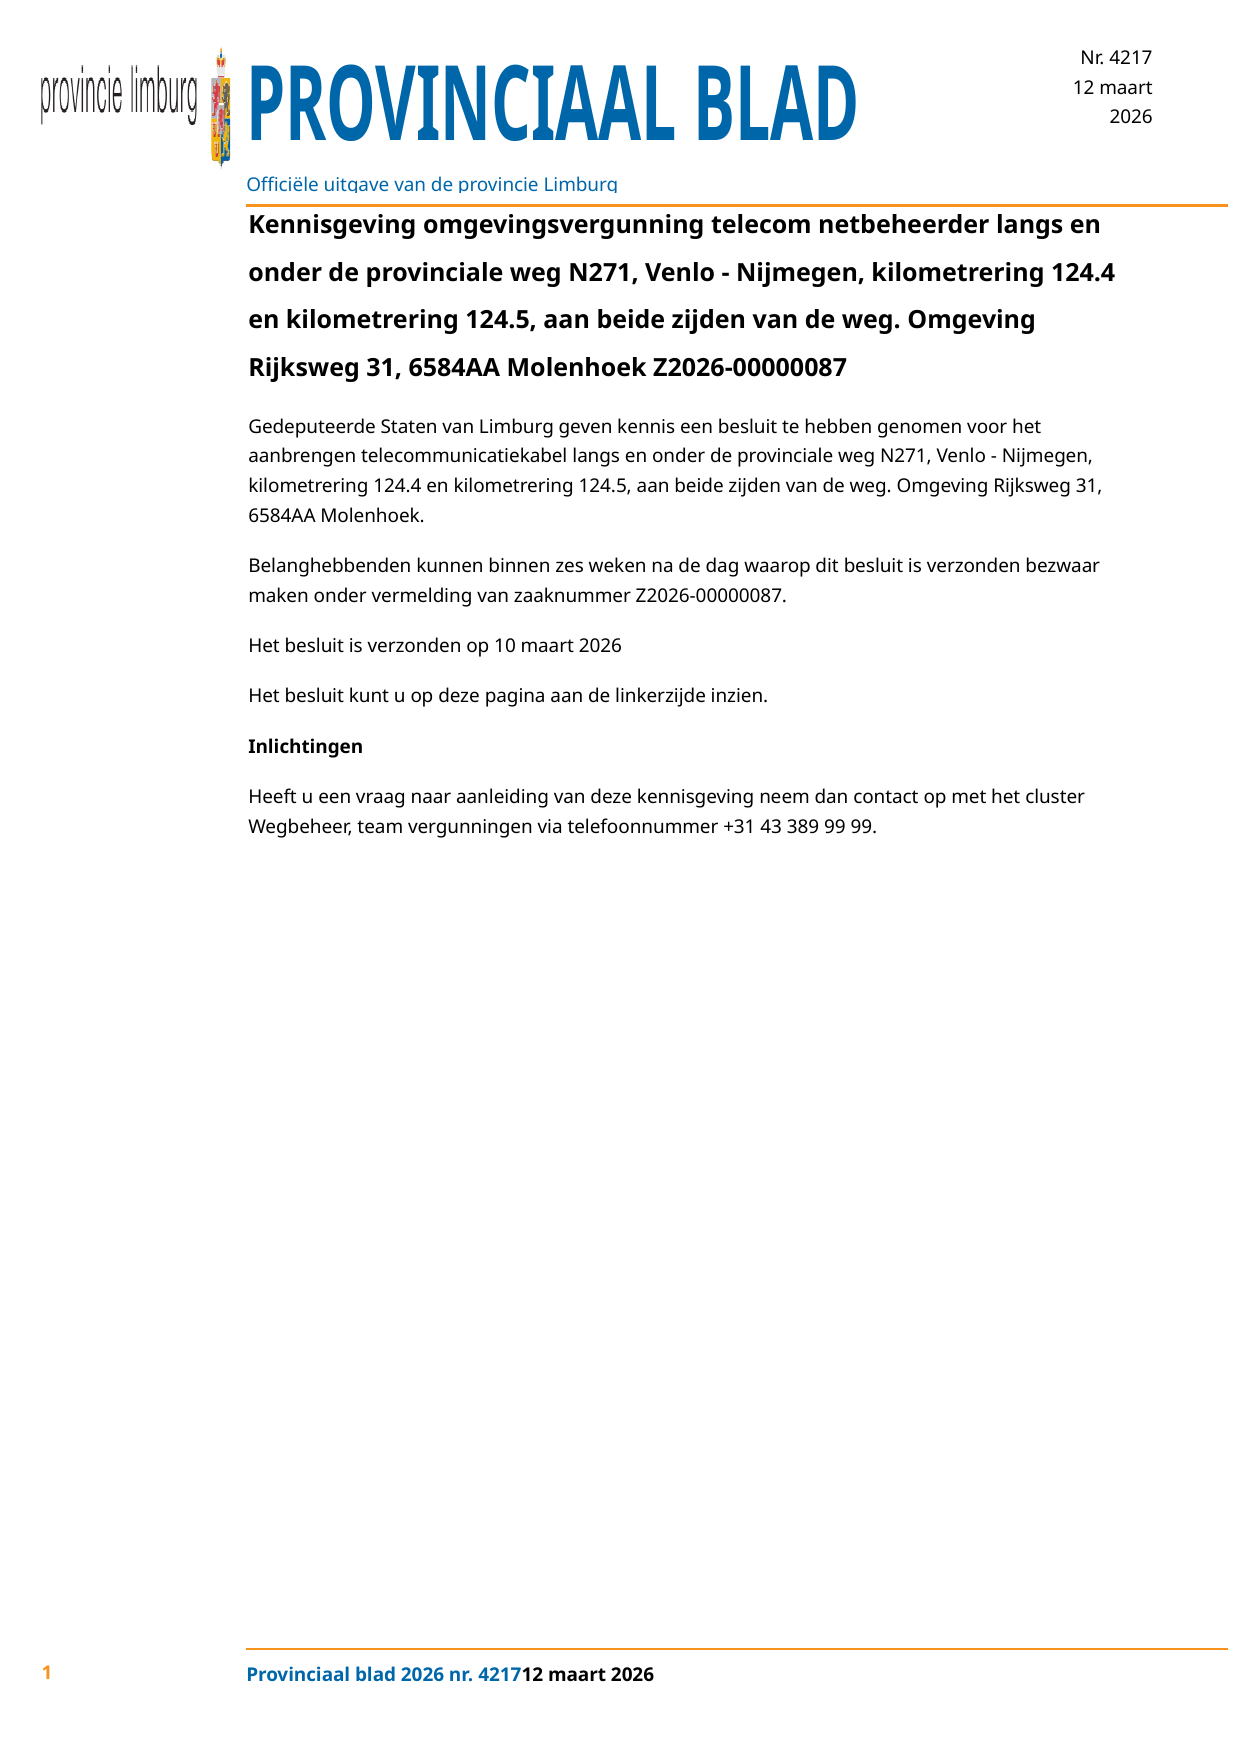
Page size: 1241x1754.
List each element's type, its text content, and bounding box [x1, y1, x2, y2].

text Belanghebbenden kunnen binnen zes weken na de dag waarop dit besluit is verzonden bezwaar maken onder vermelding van zaaknummer Z2026-00000087. [248, 552, 1152, 608]
picture [41, 47, 231, 172]
text Gedeputeerde Staten van Limburg geven kennis een besluit te hebben genomen voor het aanbrengen telecommunicatiekabel langs en onder de provinciale weg N271, Venlo - Nijmegen, kilometrering 124.4 en kilometrering 124.5, aan beide zijden van de weg. Omgeving Rijksweg 31, 6584AA Molenhoek. [248, 413, 1152, 528]
text Inlichtingen [248, 733, 1152, 759]
text Het besluit is verzonden op 10 maart 2026 [248, 632, 1152, 658]
text Kennisgeving omgevingsvergunning telecom netbeheerder langs en onder de provinciale weg N271, Venlo - Nijmegen, kilometrering 124.4 en kilometrering 124.5, aan beide zijden van de weg. Omgeving Rijksweg 31, 6584AA Molenhoek Z2026-00000087 [248, 207, 1152, 384]
text Heeft u een vraag naar aanleiding van deze kennisgeving neem dan contact op met het cluster Wegbeheer, team vergunningen via telefoonnummer +31 43 389 99 99. [248, 783, 1152, 839]
text Het besluit kunt u op deze pagina aan de linkerzijde inzien. [248, 683, 1152, 708]
